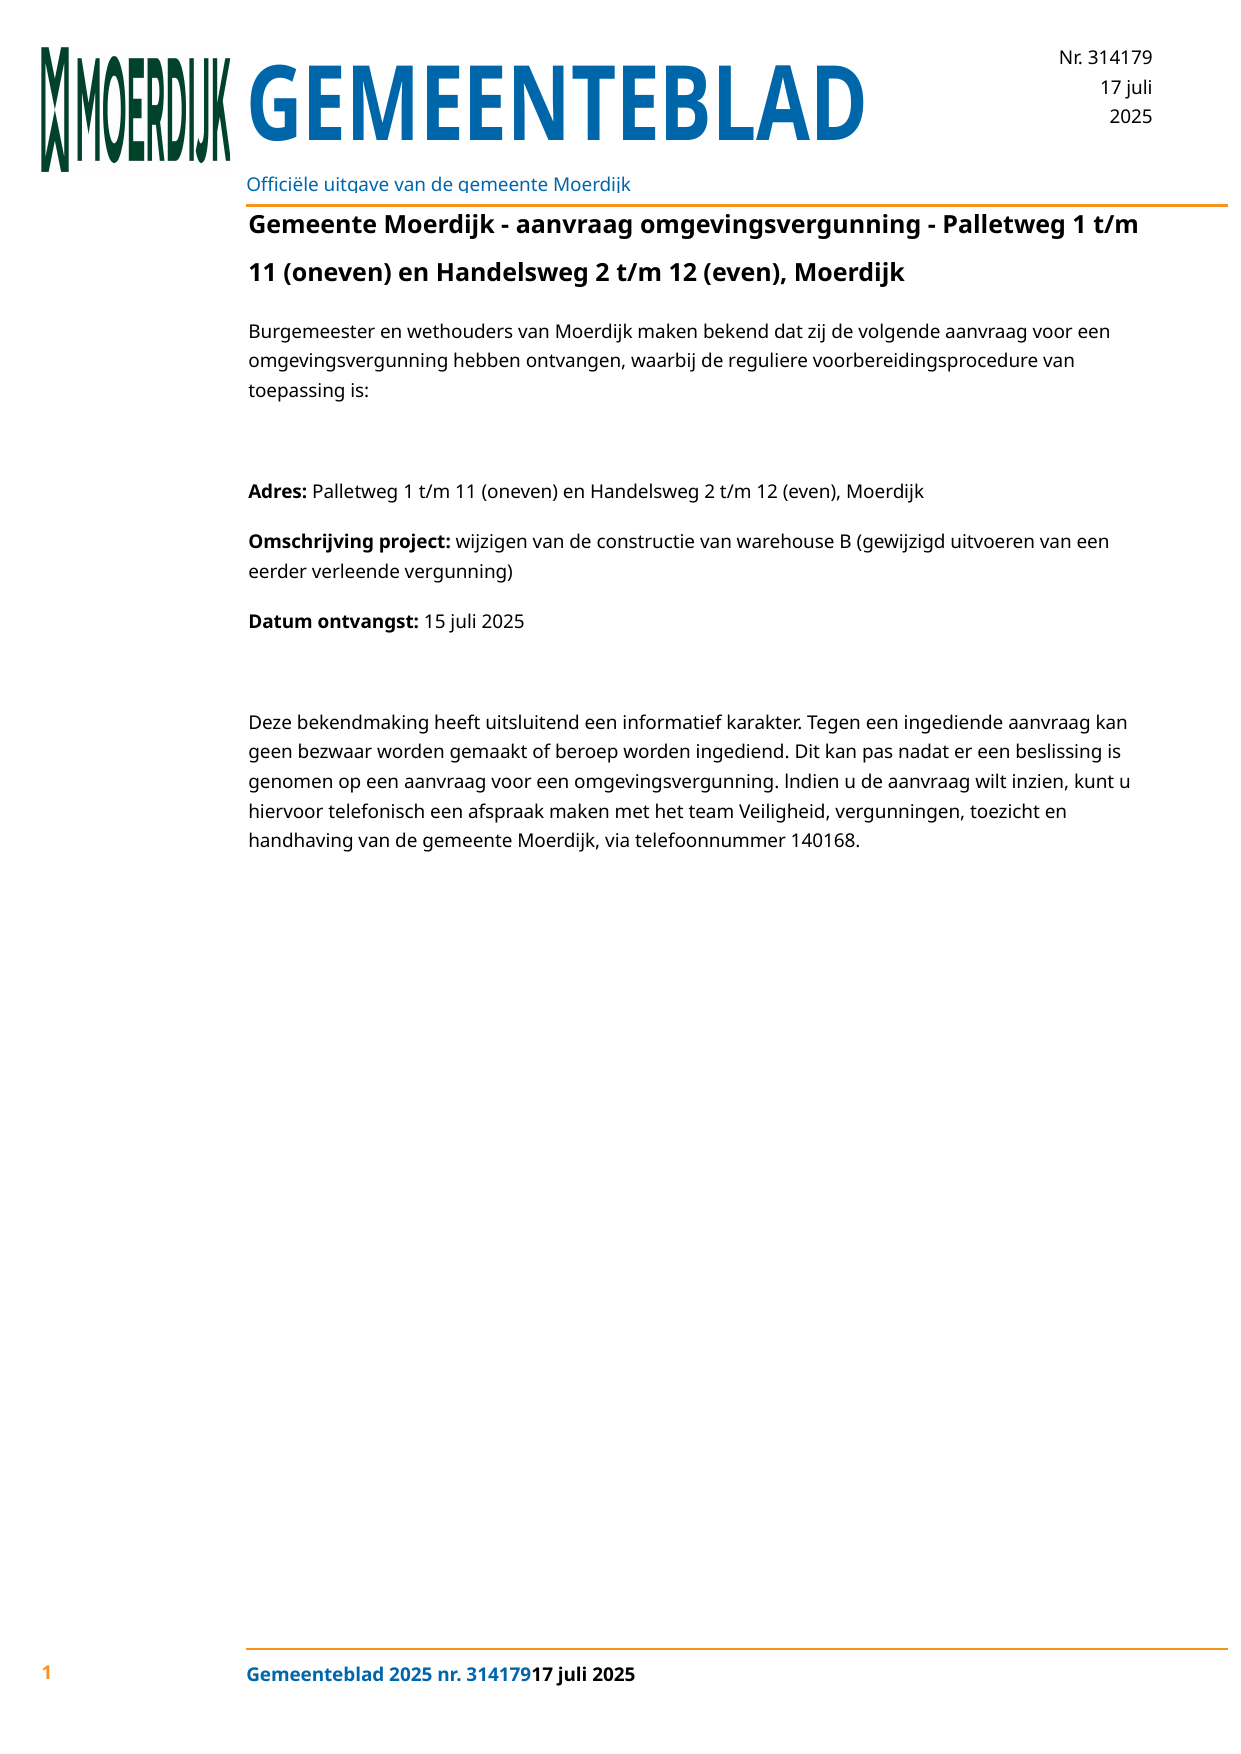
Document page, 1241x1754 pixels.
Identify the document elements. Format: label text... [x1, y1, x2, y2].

text Deze bekendmaking heeft uitsluitend een informatief karakter. Tegen een ingediende aanvraag kan geen bezwaar worden gemaakt of beroep worden ingediend. Dit kan pas nadat er een beslissing is genomen op een aanvraag voor een omgevingsvergunning. lndien u de aanvraag wilt inzien, kunt u hiervoor telefonisch een afspraak maken met het team Veiligheid, vergunningen, toezicht en handhaving van de gemeente Moerdijk, via telefoonnummer 140168. [248, 709, 1152, 853]
text Adres: Palletweg 1 t/m 11 (oneven) en Handelsweg 2 t/m 12 (even), Moerdijk [248, 478, 1152, 504]
text Gemeente Moerdijk - aanvraag omgevingsvergunning - Palletweg 1 t/m 11 (oneven) en Handelsweg 2 t/m 12 (even), Moerdijk [248, 207, 1152, 288]
picture [41, 47, 231, 172]
text Burgemeester en wethouders van Moerdijk maken bekend dat zij de volgende aanvraag voor een omgevingsvergunning hebben ontvangen, waarbij de reguliere voorbereidingsprocedure van toepassing is: [248, 318, 1152, 403]
text Datum ontvangst: 15 juli 2025 [248, 608, 1152, 634]
text Omschrijving project: wijzigen van de constructie van warehouse B (gewijzigd uitvoeren van een eerder verleende vergunning) [248, 528, 1152, 584]
